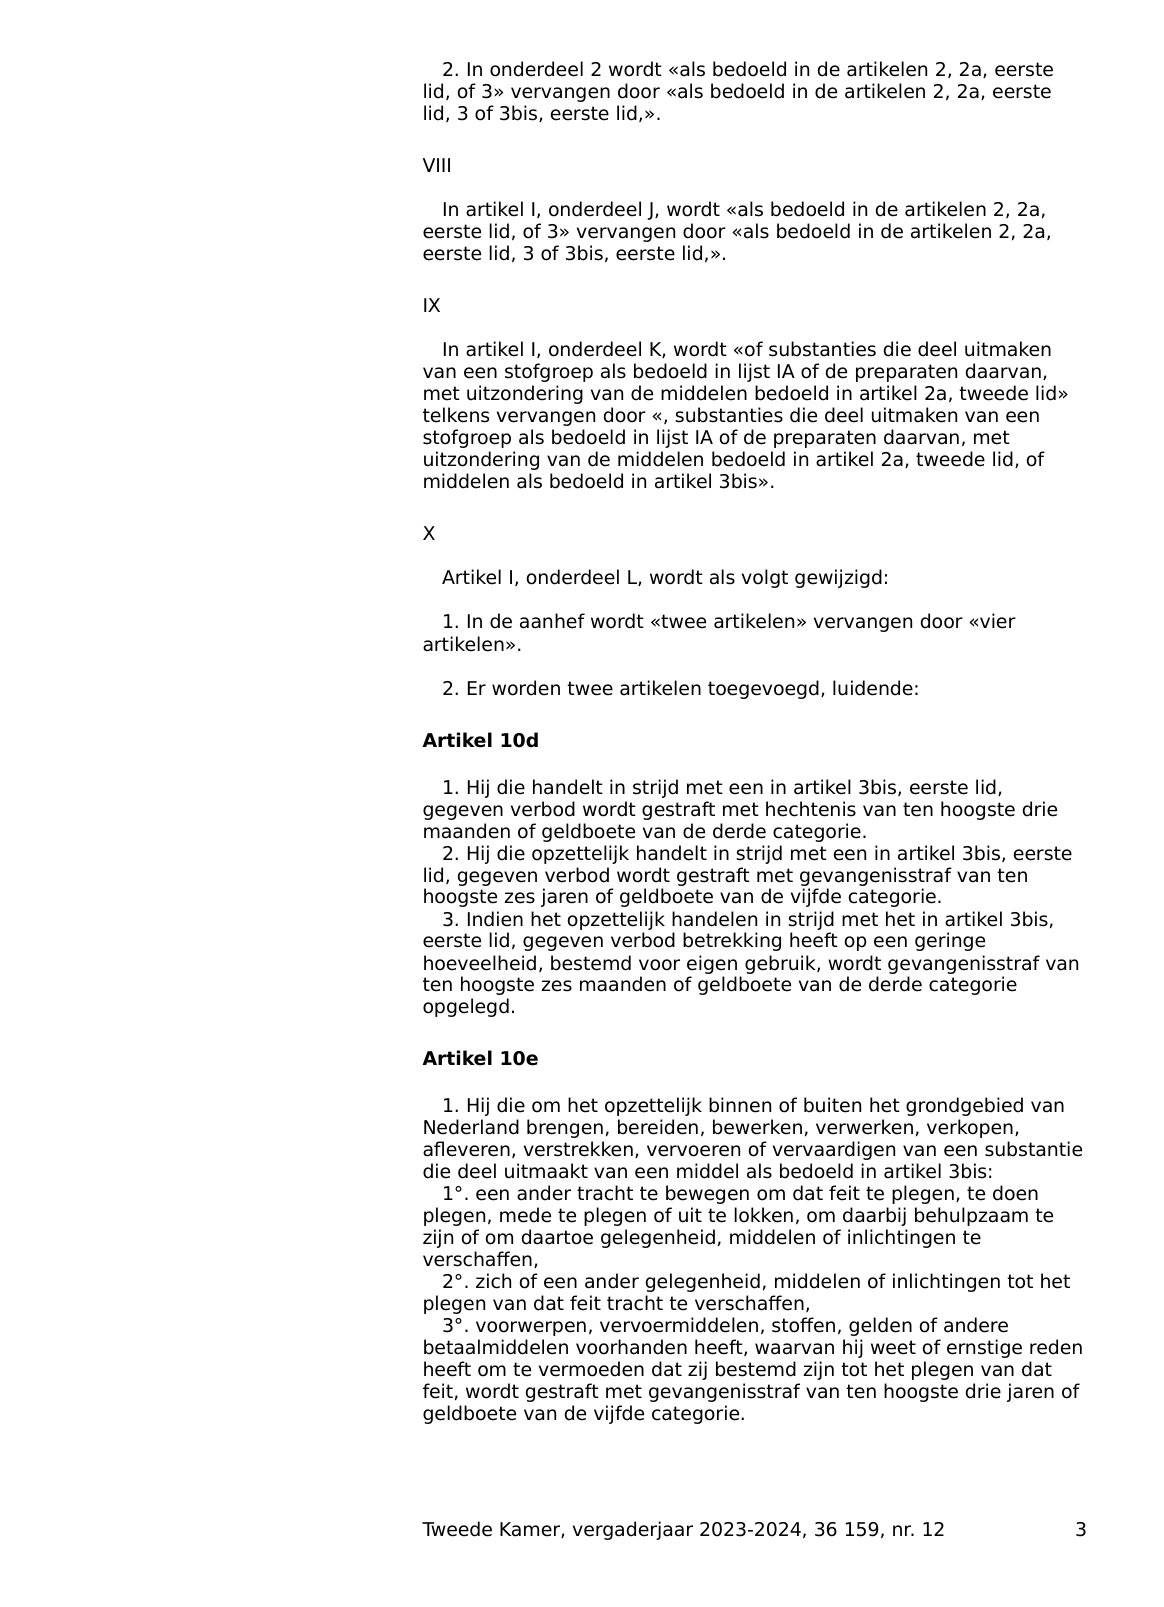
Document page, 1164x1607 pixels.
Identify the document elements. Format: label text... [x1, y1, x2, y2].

text 1. Hij die handelt in strijd met een in artikel 3bis, eerste lid, gegeven verbod wordt gestraft met hechtenis van ten hoogste drie maanden of geldboete van de derde categorie. [422, 777, 1087, 842]
subtitle Artikel 10d [422, 729, 1087, 752]
subtitle X [422, 523, 1087, 545]
text 2. Er worden twee artikelen toegevoegd, luidende: [422, 678, 1087, 699]
text 2. Hij die opzettelijk handelt in strijd met een in artikel 3bis, eerste lid, gegeven verbod wordt gestraft met gevangenisstraf van ten hoogste zes jaren of geldboete van de vijfde categorie. [422, 842, 1087, 908]
text 2. In onderdeel 2 wordt «als bedoeld in de artikelen 2, 2a, eerste lid, of 3» vervangen door «als bedoeld in de artikelen 2, 2a, eerste lid, 3 of 3bis, eerste lid,». [422, 59, 1087, 125]
text 1°. een ander tracht te bewegen om dat feit te plegen, te doen plegen, mede te plegen of uit te lokken, om daarbij behulpzaam te zijn of om daartoe gelegenheid, middelen of inlichtingen te verschaffen, [422, 1183, 1087, 1271]
text In artikel I, onderdeel K, wordt «of substanties die deel uitmaken van een stofgroep als bedoeld in lijst IA of de preparaten daarvan, met uitzondering van de middelen bedoeld in artikel 2a, tweede lid» telkens vervangen door «, substanties die deel uitmaken van een stofgroep als bedoeld in lijst IA of de preparaten daarvan, met uitzondering van de middelen bedoeld in artikel 2a, tweede lid, of middelen als bedoeld in artikel 3bis». [422, 339, 1087, 493]
subtitle IX [422, 295, 1087, 317]
subtitle Artikel 10e [422, 1048, 1087, 1070]
text 3°. voorwerpen, vervoermiddelen, stoffen, gelden of andere betaalmiddelen voorhanden heeft, waarvan hij weet of ernstige reden heeft om te vermoeden dat zij bestemd zijn tot het plegen van dat feit, wordt gestraft met gevangenisstraf van ten hoogste drie jaren of geldboete van de vijfde categorie. [422, 1315, 1087, 1425]
text In artikel I, onderdeel J, wordt «als bedoeld in de artikelen 2, 2a, eerste lid, of 3» vervangen door «als bedoeld in de artikelen 2, 2a, eerste lid, 3 of 3bis, eerste lid,». [422, 199, 1087, 265]
text 2°. zich of een ander gelegenheid, middelen of inlichtingen tot het plegen van dat feit tracht te verschaffen, [422, 1271, 1087, 1315]
subtitle VIII [422, 155, 1087, 177]
text 1. In de aanhef wordt «twee artikelen» vervangen door «vier artikelen». [422, 611, 1087, 655]
text Artikel I, onderdeel L, wordt als volgt gewijzigd: [422, 567, 1087, 589]
text 3. Indien het opzettelijk handelen in strijd met het in artikel 3bis, eerste lid, gegeven verbod betrekking heeft op een geringe hoeveelheid, bestemd voor eigen gebruik, wordt gevangenisstraf van ten hoogste zes maanden of geldboete van de derde categorie opgelegd. [422, 908, 1087, 1018]
text 1. Hij die om het opzettelijk binnen of buiten het grondgebied van Nederland brengen, bereiden, bewerken, verwerken, verkopen, afleveren, verstrekken, vervoeren of vervaardigen van een substantie die deel uitmaakt van een middel als bedoeld in artikel 3bis: [422, 1095, 1087, 1183]
